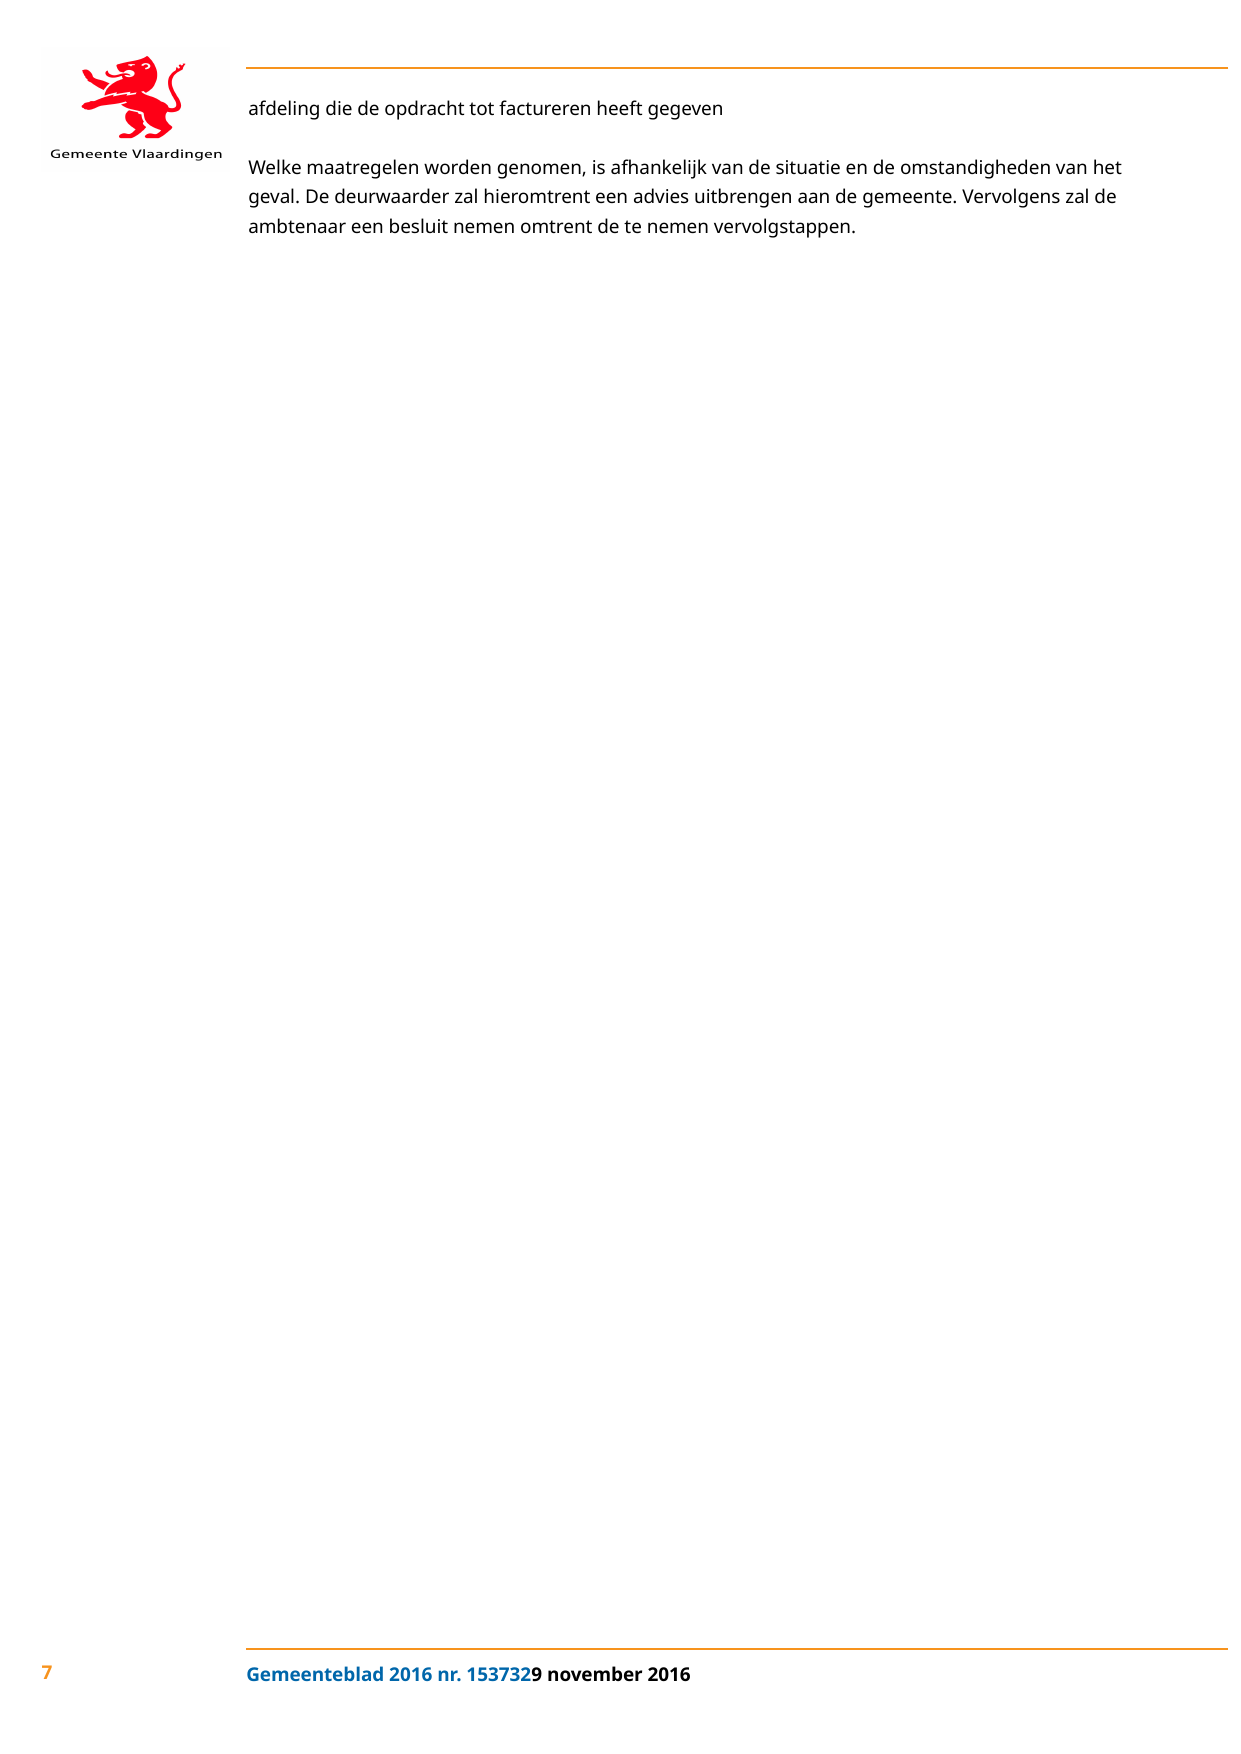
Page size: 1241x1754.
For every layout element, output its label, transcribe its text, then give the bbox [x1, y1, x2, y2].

text Welke maatregelen worden genomen, is afhankelijk van de situatie en de omstandigheden van het geval. De deurwaarder zal hieromtrent een advies uitbrengen aan de gemeente. Vervolgens zal de ambtenaar een besluit nemen omtrent de te nemen vervolgstappen. [248, 154, 1152, 239]
text afdeling die de opdracht tot factureren heeft gegeven [248, 95, 1152, 121]
picture [41, 47, 231, 172]
